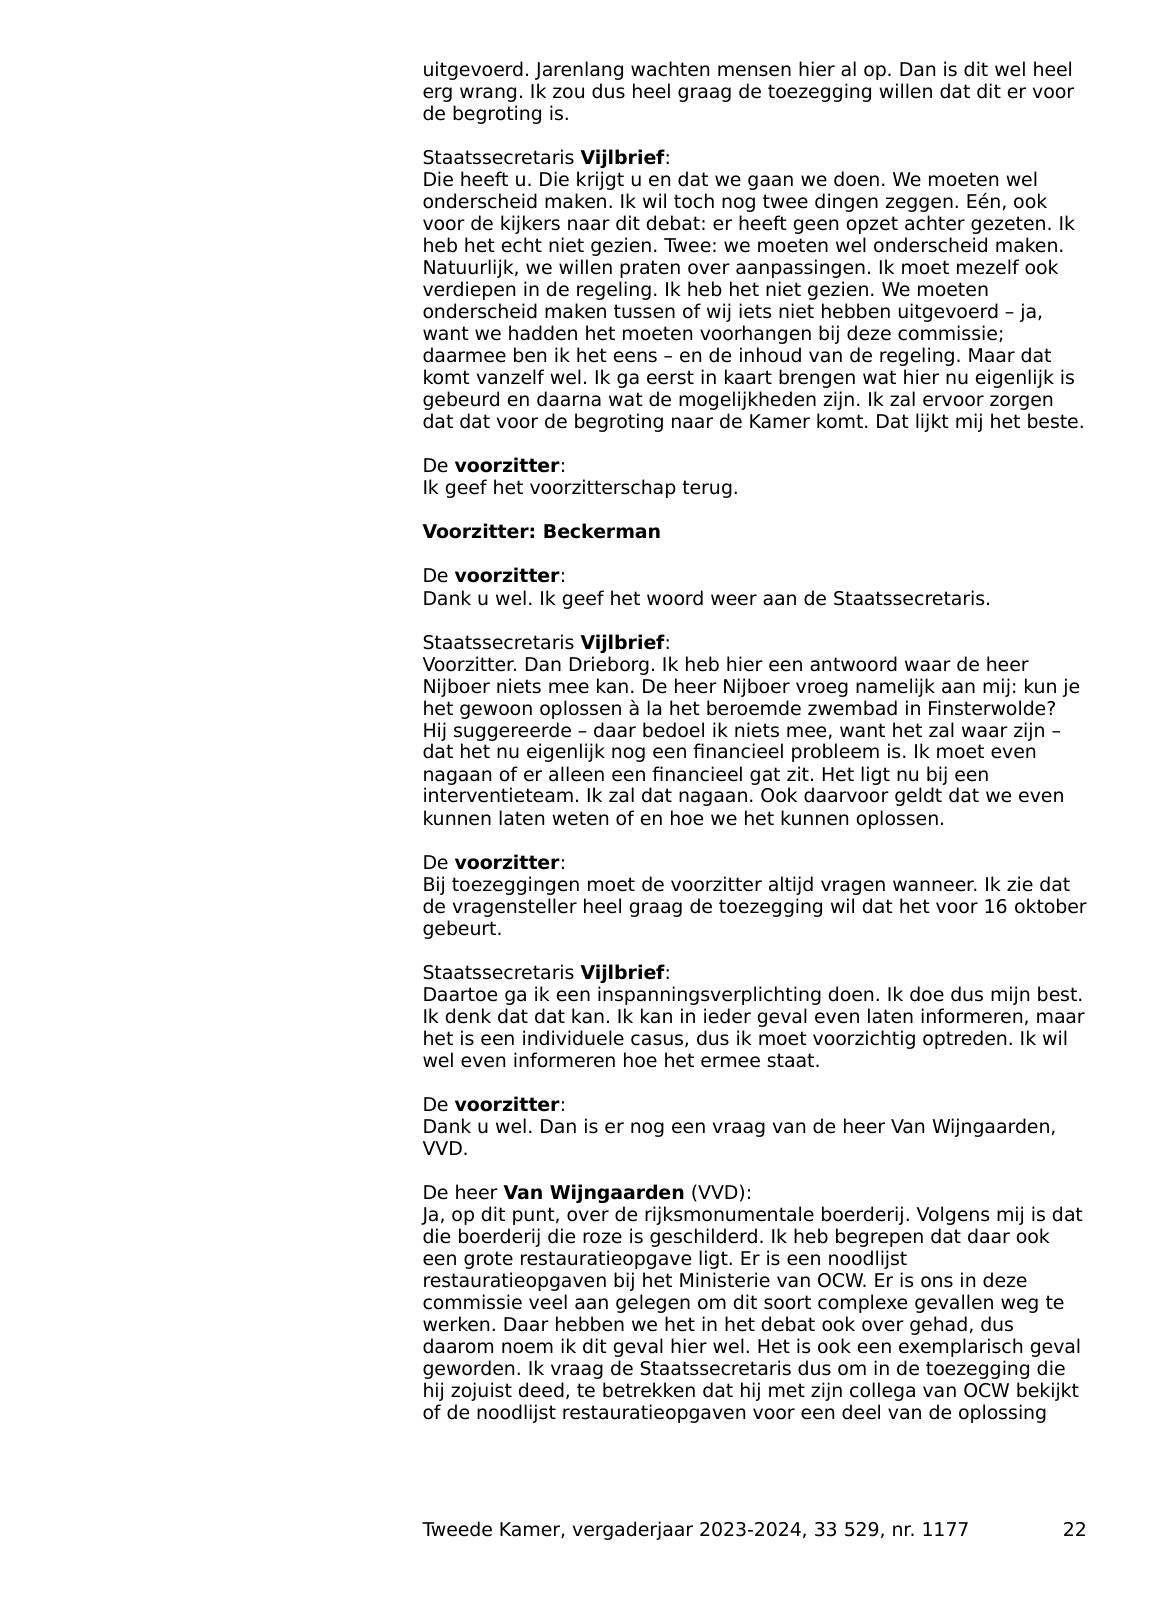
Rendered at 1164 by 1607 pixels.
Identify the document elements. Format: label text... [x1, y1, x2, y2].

text De voorzitter: [422, 1094, 1087, 1116]
subtitle Voorzitter: Beckerman [422, 521, 1087, 543]
text Staatssecretaris Vijlbrief: [422, 962, 1087, 984]
text De voorzitter: [422, 852, 1087, 873]
text Staatssecretaris Vijlbrief: [422, 632, 1087, 653]
text Dank u wel. Ik geef het woord weer aan de Staatssecretaris. [422, 587, 1087, 609]
text Daartoe ga ik een inspanningsverplichting doen. Ik doe dus mijn best. Ik denk dat dat kan. Ik kan in ieder geval even laten informeren, maar het is een individuele casus, dus ik moet voorzichtig optreden. Ik wil wel even informeren hoe het ermee staat. [422, 984, 1087, 1072]
text Bij toezeggingen moet de voorzitter altijd vragen wanneer. Ik zie dat de vragensteller heel graag de toezegging wil dat het voor 16 oktober gebeurt. [422, 873, 1087, 939]
text De voorzitter: [422, 565, 1087, 587]
text De heer Van Wijngaarden (VVD): [422, 1182, 1087, 1204]
text Voorzitter. Dan Drieborg. Ik heb hier een antwoord waar de heer Nijboer niets mee kan. De heer Nijboer vroeg namelijk aan mij: kun je het gewoon oplossen à la het beroemde zwembad in Finsterwolde? Hij suggereerde – daar bedoel ik niets mee, want het zal waar zijn – dat het nu eigenlijk nog een financieel probleem is. Ik moet even nagaan of er alleen een financieel gat zit. Het ligt nu bij een interventieteam. Ik zal dat nagaan. Ook daarvoor geldt dat we even kunnen laten weten of en hoe we het kunnen oplossen. [422, 653, 1087, 829]
text Die heeft u. Die krijgt u en dat we gaan we doen. We moeten wel onderscheid maken. Ik wil toch nog twee dingen zeggen. Eén, ook voor de kijkers naar dit debat: er heeft geen opzet achter gezeten. Ik heb het echt niet gezien. Twee: we moeten wel onderscheid maken. Natuurlijk, we willen praten over aanpassingen. Ik moet mezelf ook verdiepen in de regeling. Ik heb het niet gezien. We moeten onderscheid maken tussen of wij iets niet hebben uitgevoerd – ja, want we hadden het moeten voorhangen bij deze commissie; daarmee ben ik het eens – en de inhoud van de regeling. Maar dat komt vanzelf wel. Ik ga eerst in kaart brengen wat hier nu eigenlijk is gebeurd en daarna wat de mogelijkheden zijn. Ik zal ervoor zorgen dat dat voor de begroting naar de Kamer komt. Dat lijkt mij het beste. [422, 169, 1087, 433]
text De voorzitter: [422, 455, 1087, 477]
text Ja, op dit punt, over de rijksmonumentale boerderij. Volgens mij is dat die boerderij die roze is geschilderd. Ik heb begrepen dat daar ook een grote restauratieopgave ligt. Er is een noodlijst restauratieopgaven bij het Ministerie van OCW. Er is ons in deze commissie veel aan gelegen om dit soort complexe gevallen weg te werken. Daar hebben we het in het debat ook over gehad, dus daarom noem ik dit geval hier wel. Het is ook een exemplarisch geval geworden. Ik vraag de Staatssecretaris dus om in de toezegging die hij zojuist deed, te betrekken dat hij met zijn collega van OCW bekijkt of de noodlijst restauratieopgaven voor een deel van de oplossing [422, 1204, 1087, 1424]
text Staatssecretaris Vijlbrief: [422, 147, 1087, 169]
text Dank u wel. Dan is er nog een vraag van de heer Van Wijngaarden, VVD. [422, 1116, 1087, 1160]
text uitgevoerd. Jarenlang wachten mensen hier al op. Dan is dit wel heel erg wrang. Ik zou dus heel graag de toezegging willen dat dit er voor de begroting is. [422, 59, 1087, 125]
text Ik geef het voorzitterschap terug. [422, 477, 1087, 499]
